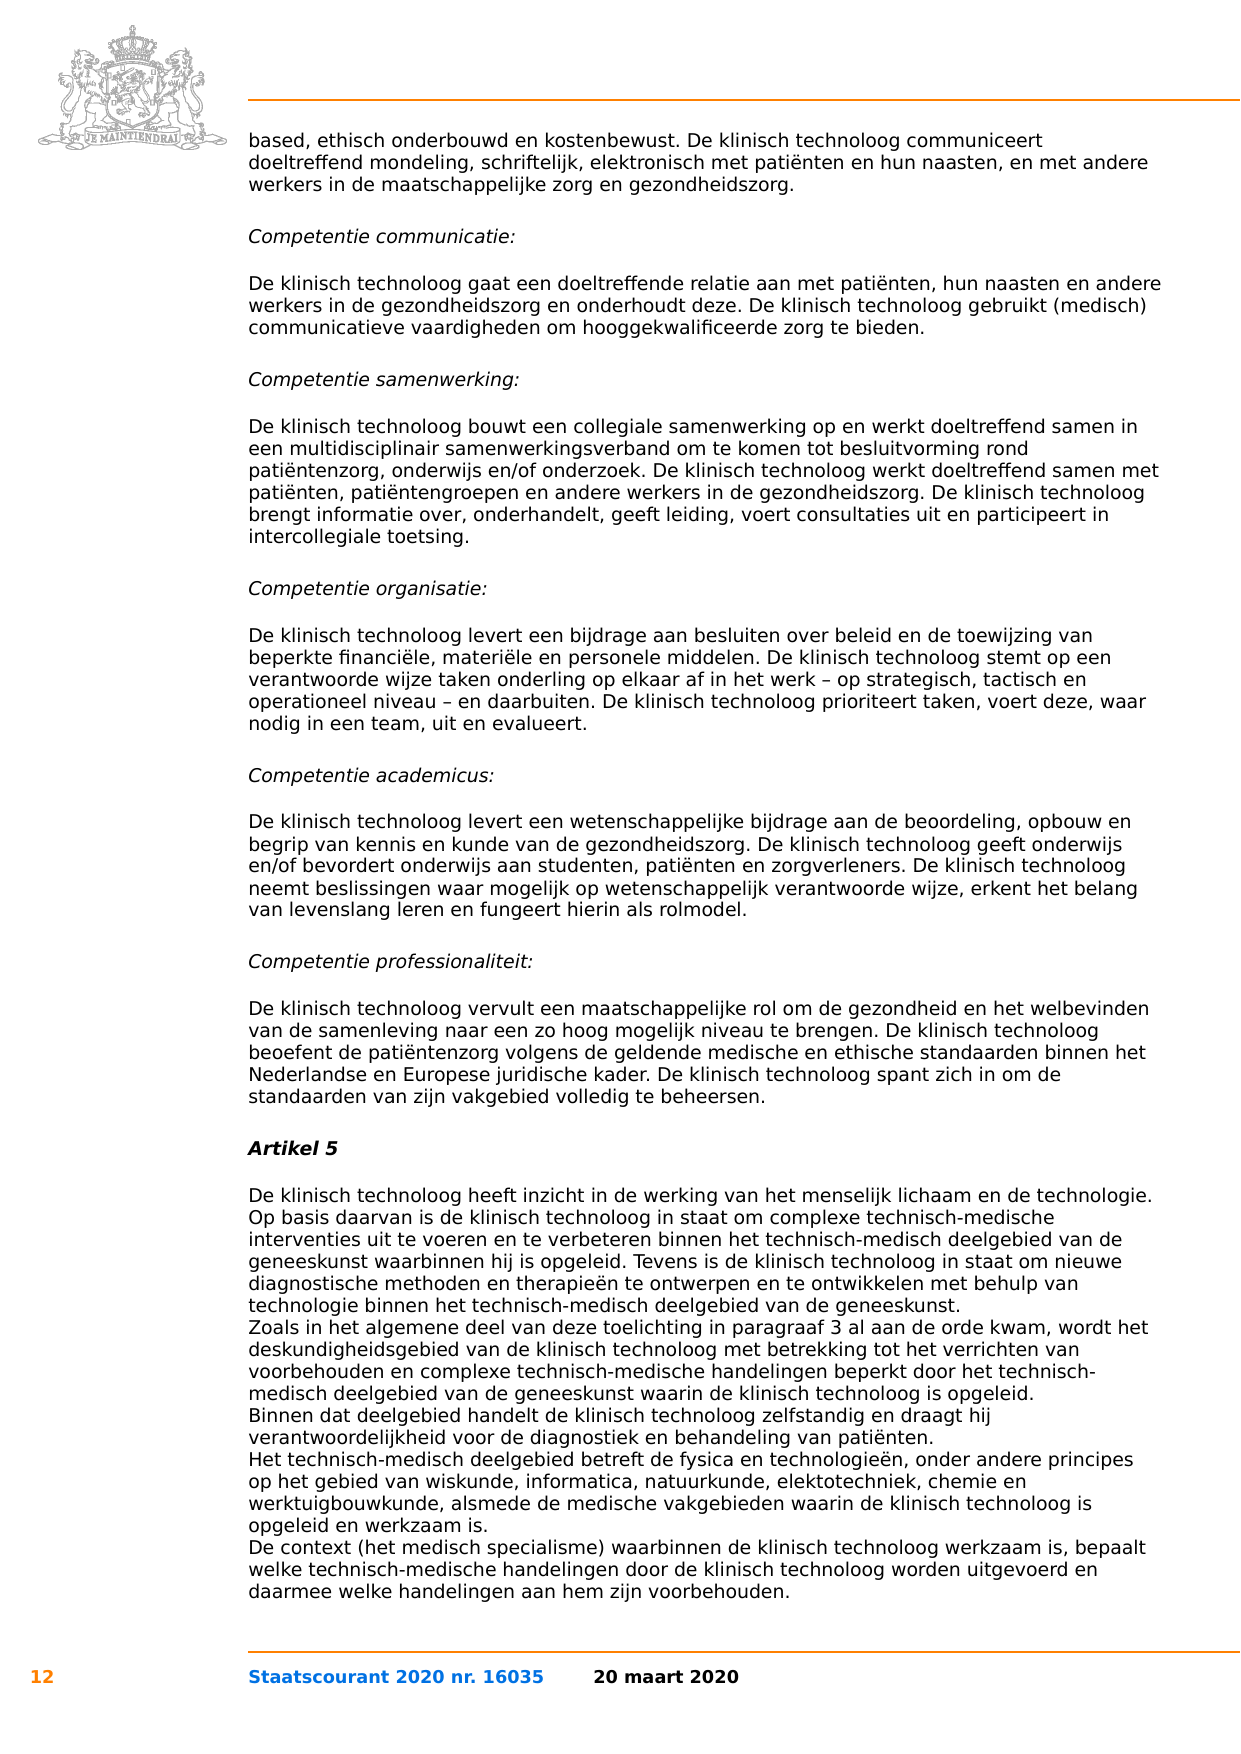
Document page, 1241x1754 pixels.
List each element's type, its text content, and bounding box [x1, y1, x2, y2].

subtitle Artikel 5 [248, 1138, 1163, 1160]
subtitle Competentie communicatie: [248, 226, 1163, 248]
text De klinisch technoloog levert een bijdrage aan besluiten over beleid en de toewijzing van beperkte financiële, materiële en personele middelen. De klinisch technoloog stemt op een verantwoorde wijze taken onderling op elkaar af in het werk – op strategisch, tactisch en operationeel niveau – en daarbuiten. De klinisch technoloog prioriteert taken, voert deze, waar nodig in een team, uit en evalueert. [248, 624, 1163, 734]
text Binnen dat deelgebied handelt de klinisch technoloog zelfstandig en draagt hij verantwoordelijkheid voor de diagnostiek en behandeling van patiënten. [248, 1405, 1163, 1449]
text Zoals in het algemene deel van deze toelichting in paragraaf 3 al aan de orde kwam, wordt het deskundigheidsgebied van de klinisch technoloog met betrekking tot het verrichten van voorbehouden en complexe technisch-medische handelingen beperkt door het technisch-medisch deelgebied van de geneeskunst waarin de klinisch technoloog is opgeleid. [248, 1317, 1163, 1405]
text De context (het medisch specialisme) waarbinnen de klinisch technoloog werkzaam is, bepaalt welke technisch-medische handelingen door de klinisch technoloog worden uitgevoerd en daarmee welke handelingen aan hem zijn voorbehouden. [248, 1537, 1163, 1603]
subtitle Competentie professionaliteit: [248, 951, 1163, 973]
text De klinisch technoloog gaat een doeltreffende relatie aan met patiënten, hun naasten en andere werkers in de gezondheidszorg en onderhoudt deze. De klinisch technoloog gebruikt (medisch) communicatieve vaardigheden om hooggekwalificeerde zorg te bieden. [248, 273, 1163, 339]
subtitle Competentie organisatie: [248, 578, 1163, 599]
subtitle Competentie academicus: [248, 764, 1163, 786]
subtitle Competentie samenwerking: [248, 369, 1163, 391]
text De klinisch technoloog heeft inzicht in de werking van het menselijk lichaam en de technologie. Op basis daarvan is de klinisch technoloog in staat om complexe technisch-medische interventies uit te voeren en te verbeteren binnen het technisch-medisch deelgebied van de geneeskunst waarbinnen hij is opgeleid. Tevens is de klinisch technoloog in staat om nieuwe diagnostische methoden en therapieën te ontwerpen en te ontwikkelen met behulp van technologie binnen het technisch-medisch deelgebied van de geneeskunst. [248, 1185, 1163, 1317]
text De klinisch technoloog bouwt een collegiale samenwerking op en werkt doeltreffend samen in een multidisciplinair samenwerkingsverband om te komen tot besluitvorming rond patiëntenzorg, onderwijs en/of onderzoek. De klinisch technoloog werkt doeltreffend samen met patiënten, patiëntengroepen en andere werkers in de gezondheidszorg. De klinisch technoloog brengt informatie over, onderhandelt, geeft leiding, voert consultaties uit en participeert in intercollegiale toetsing. [248, 416, 1163, 548]
text De klinisch technoloog vervult een maatschappelijke rol om de gezondheid en het welbevinden van de samenleving naar een zo hoog mogelijk niveau te brengen. De klinisch technoloog beoefent de patiëntenzorg volgens de geldende medische en ethische standaarden binnen het Nederlandse en Europese juridische kader. De klinisch technoloog spant zich in om de standaarden van zijn vakgebied volledig te beheersen. [248, 998, 1163, 1108]
picture [38, 25, 227, 150]
text De klinisch technoloog levert een wetenschappelijke bijdrage aan de beoordeling, opbouw en begrip van kennis en kunde van de gezondheidszorg. De klinisch technoloog geeft onderwijs en/of bevordert onderwijs aan studenten, patiënten en zorgverleners. De klinisch technoloog neemt beslissingen waar mogelijk op wetenschappelijk verantwoorde wijze, erkent het belang van levenslang leren en fungeert hierin als rolmodel. [248, 811, 1163, 921]
text Het technisch-medisch deelgebied betreft de fysica en technologieën, onder andere principes op het gebied van wiskunde, informatica, natuurkunde, elektotechniek, chemie en werktuigbouwkunde, alsmede de medische vakgebieden waarin de klinisch technoloog is opgeleid en werkzaam is. [248, 1449, 1163, 1537]
text based, ethisch onderbouwd en kostenbewust. De klinisch technoloog communiceert doeltreffend mondeling, schriftelijk, elektronisch met patiënten en hun naasten, en met andere werkers in de maatschappelijke zorg en gezondheidszorg. [248, 130, 1163, 196]
